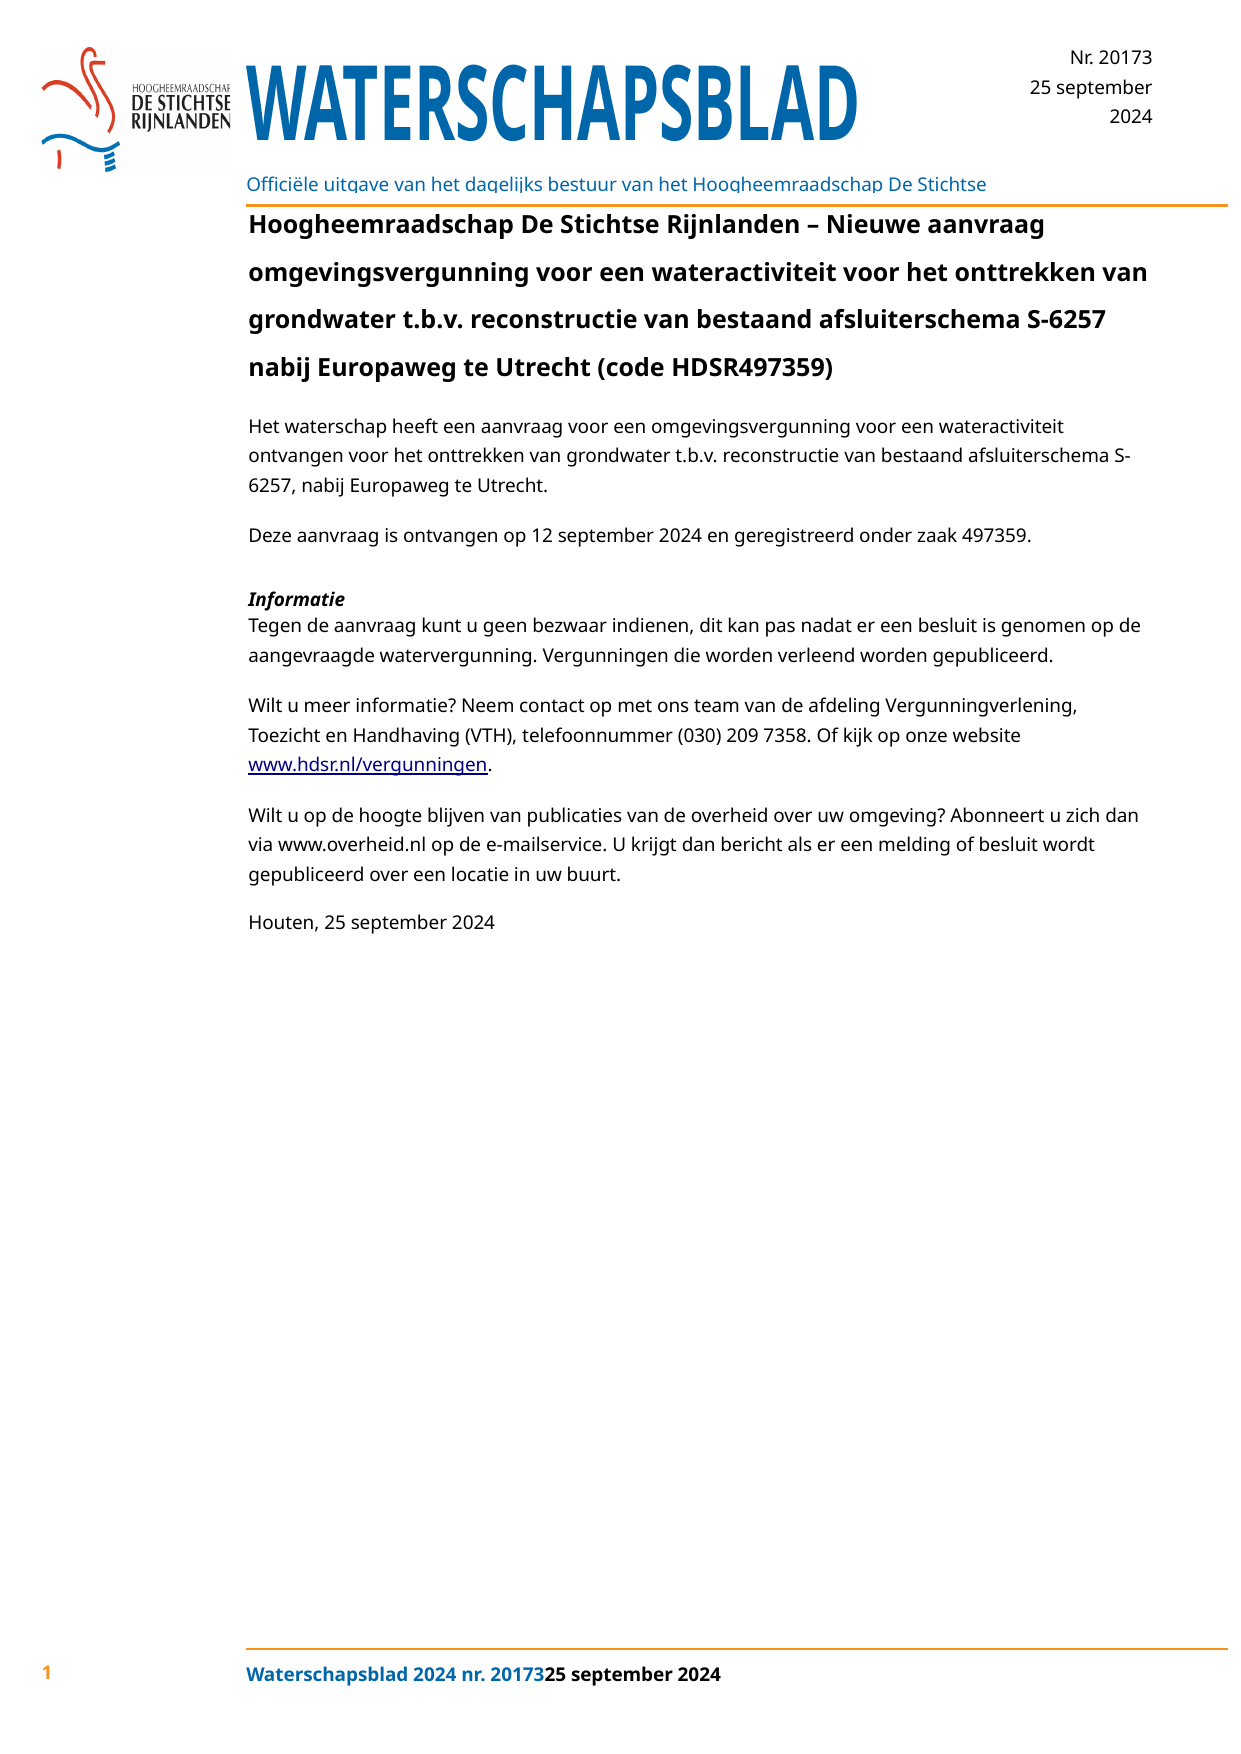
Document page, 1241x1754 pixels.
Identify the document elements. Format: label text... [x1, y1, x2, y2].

text Wilt u op de hoogte blijven van publicaties van de overheid over uw omgeving? Abonneert u zich dan via www.overheid.nl op de e-mailservice. U krijgt dan bericht als er een melding of besluit wordt gepubliceerd over een locatie in uw buurt. [248, 802, 1152, 887]
text Het waterschap heeft een aanvraag voor een omgevingsvergunning voor een wateractiviteit ontvangen voor het onttrekken van grondwater t.b.v. reconstructie van bestaand afsluiterschema S-6257, nabij Europaweg te Utrecht. [248, 413, 1152, 498]
text Hoogheemraadschap De Stichtse Rijnlanden – Nieuwe aanvraag omgevingsvergunning voor een wateractiviteit voor het onttrekken van grondwater t.b.v. reconstructie van bestaand afsluiterschema S-6257 nabij Europaweg te Utrecht (code HDSR497359) [248, 207, 1152, 384]
text Informatie [248, 587, 1152, 612]
text Deze aanvraag is ontvangen op 12 september 2024 en geregistreerd onder zaak 497359. [248, 523, 1152, 548]
text Houten, 25 september 2024 [248, 909, 1152, 935]
picture [41, 47, 231, 172]
text Wilt u meer informatie? Neem contact op met ons team van de afdeling Vergunningverlening, Toezicht en Handhaving (VTH), telefoonnummer (030) 209 7358. Of kijk op onze website www.hdsr.nl/vergunningen. [248, 692, 1152, 777]
text Tegen de aanvraag kunt u geen bezwaar indienen, dit kan pas nadat er een besluit is genomen op de aangevraagde watervergunning. Vergunningen die worden verleend worden gepubliceerd. [248, 612, 1152, 668]
